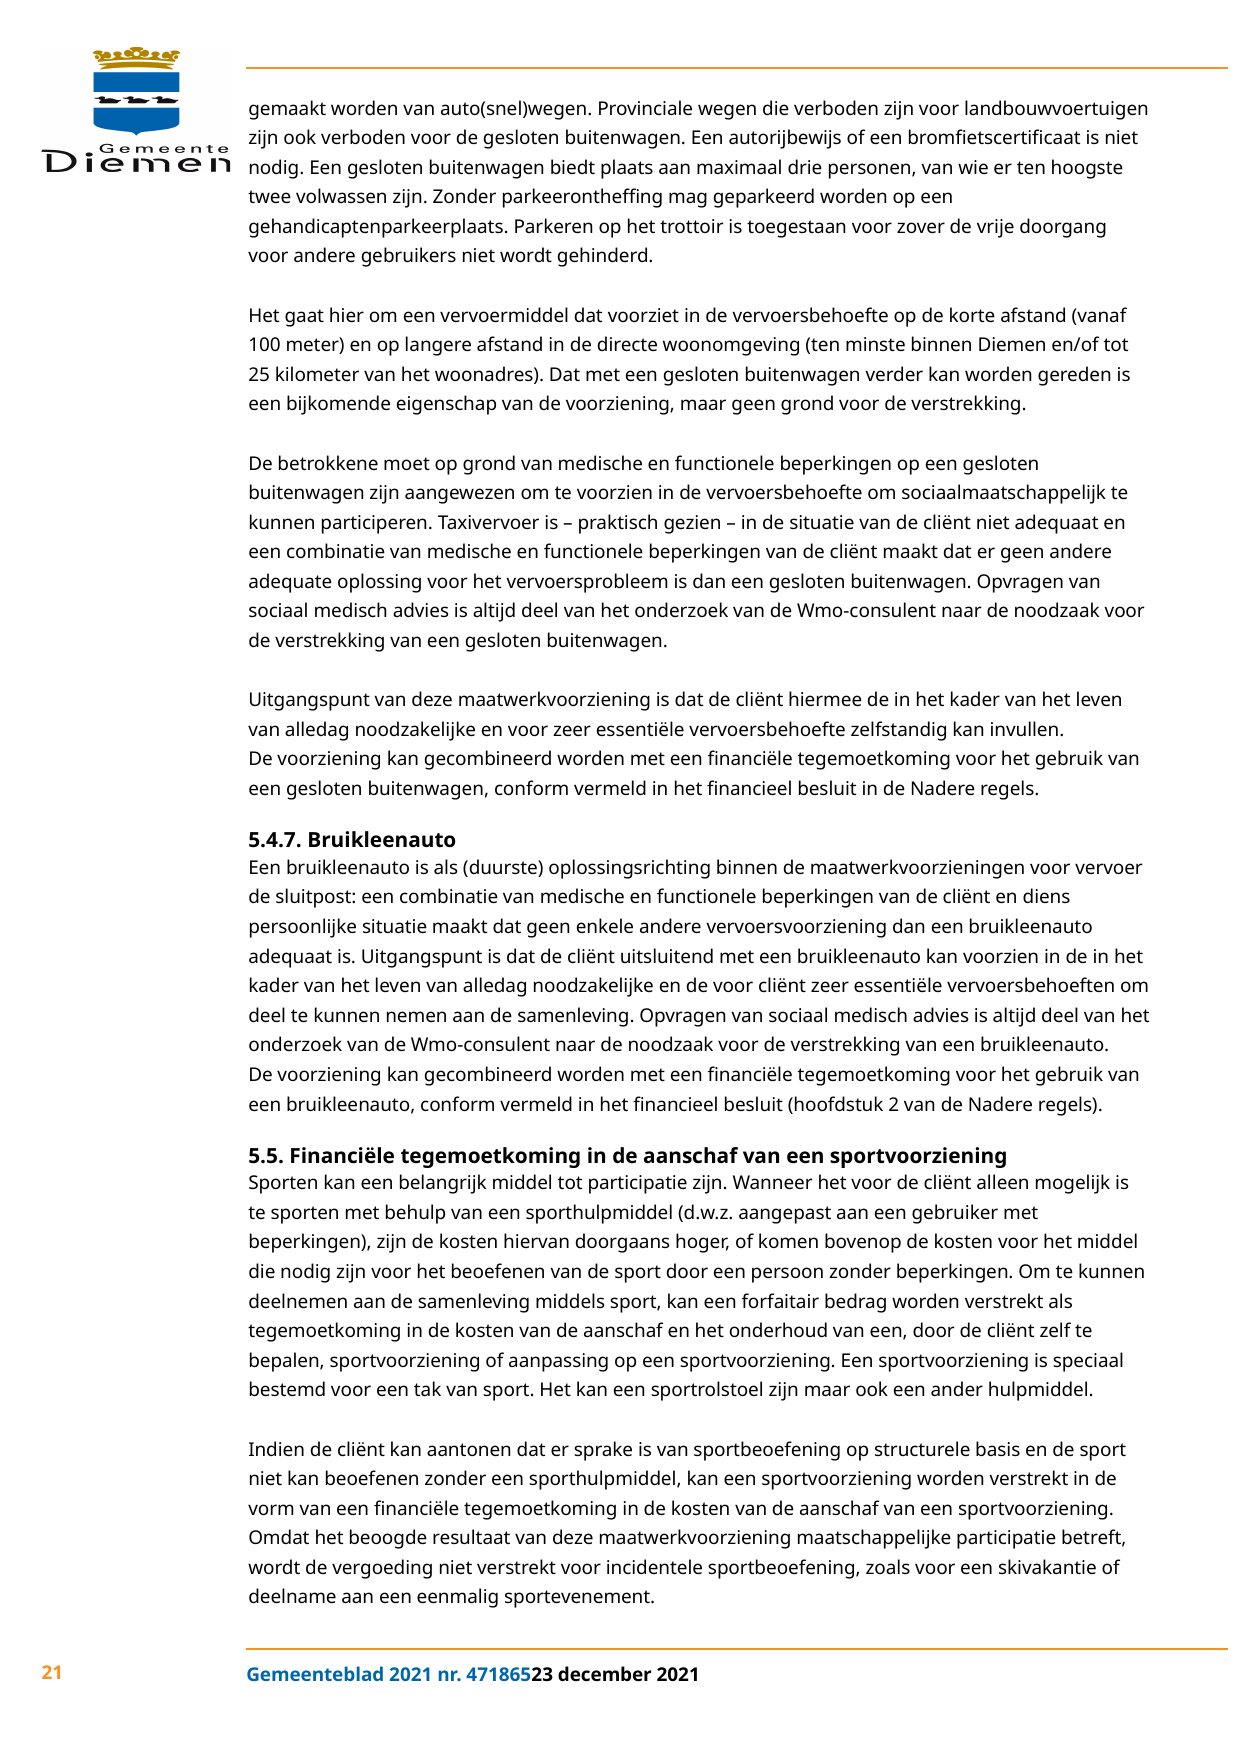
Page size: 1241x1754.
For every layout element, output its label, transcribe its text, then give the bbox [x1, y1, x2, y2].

text Het gaat hier om een vervoermiddel dat voorziet in de vervoersbehoefte op de korte afstand (vanaf 100 meter) en op langere afstand in de directe woonomgeving (ten minste binnen Diemen en/of tot 25 kilometer van het woonadres). Dat met een gesloten buitenwagen verder kan worden gereden is een bijkomende eigenschap van de voorziening, maar geen grond voor de verstrekking. [248, 302, 1152, 416]
text 5.4.7. Bruikleenauto [248, 826, 1152, 854]
text Uitgangspunt van deze maatwerkvoorziening is dat de cliënt hiermee de in het kader van het leven van alledag noodzakelijke en voor zeer essentiële vervoersbehoefte zelfstandig kan invullen. [248, 686, 1152, 742]
text 5.5. Financiële tegemoetkoming in de aanschaf van een sportvoorziening [248, 1141, 1152, 1169]
text De voorziening kan gecombineerd worden met een financiële tegemoetkoming voor het gebruik van een bruikleenauto, conform vermeld in het financieel besluit (hoofdstuk 2 van de Nadere regels). [248, 1061, 1152, 1116]
picture [41, 47, 231, 172]
text De betrokkene moet op grond van medische en functionele beperkingen op een gesloten buitenwagen zijn aangewezen om te voorzien in de vervoersbehoefte om sociaalmaatschappelijk te kunnen participeren. Taxivervoer is – praktisch gezien – in de situatie van de cliënt niet adequaat en een combinatie van medische en functionele beperkingen van de cliënt maakt dat er geen andere adequate oplossing voor het vervoersprobleem is dan een gesloten buitenwagen. Opvragen van sociaal medisch advies is altijd deel van het onderzoek van de Wmo-consulent naar de noodzaak voor de verstrekking van een gesloten buitenwagen. [248, 450, 1152, 653]
text Een bruikleenauto is als (duurste) oplossingsrichting binnen de maatwerkvoorzieningen voor vervoer de sluitpost: een combinatie van medische en functionele beperkingen van de cliënt en diens persoonlijke situatie maakt dat geen enkele andere vervoersvoorziening dan een bruikleenauto adequaat is. Uitgangspunt is dat de cliënt uitsluitend met een bruikleenauto kan voorzien in de in het kader van het leven van alledag noodzakelijke en de voor cliënt zeer essentiële vervoersbehoeften om deel te kunnen nemen aan de samenleving. Opvragen van sociaal medisch advies is altijd deel van het onderzoek van de Wmo-consulent naar de noodzaak voor de verstrekking van een bruikleenauto. [248, 854, 1152, 1057]
text Sporten kan een belangrijk middel tot participatie zijn. Wanneer het voor de cliënt alleen mogelijk is te sporten met behulp van een sporthulpmiddel (d.w.z. aangepast aan een gebruiker met beperkingen), zijn de kosten hiervan doorgaans hoger, of komen bovenop de kosten voor het middel die nodig zijn voor het beoefenen van de sport door een persoon zonder beperkingen. Om te kunnen deelnemen aan de samenleving middels sport, kan een forfaitair bedrag worden verstrekt als tegemoetkoming in de kosten van de aanschaf en het onderhoud van een, door de cliënt zelf te bepalen, sportvoorziening of aanpassing op een sportvoorziening. Een sportvoorziening is speciaal bestemd voor een tak van sport. Het kan een sportrolstoel zijn maar ook een ander hulpmiddel. [248, 1169, 1152, 1402]
text gemaakt worden van auto(snel)wegen. Provinciale wegen die verboden zijn voor landbouwvoertuigen zijn ook verboden voor de gesloten buitenwagen. Een autorijbewijs of een bromfietscertificaat is niet nodig. Een gesloten buitenwagen biedt plaats aan maximaal drie personen, van wie er ten hoogste twee volwassen zijn. Zonder parkeerontheffing mag geparkeerd worden op een gehandicaptenparkeerplaats. Parkeren op het trottoir is toegestaan voor zover de vrije doorgang voor andere gebruikers niet wordt gehinderd. [248, 95, 1152, 268]
text De voorziening kan gecombineerd worden met een financiële tegemoetkoming voor het gebruik van een gesloten buitenwagen, conform vermeld in het financieel besluit in de Nadere regels. [248, 746, 1152, 801]
text Indien de cliënt kan aantonen dat er sprake is van sportbeoefening op structurele basis en de sport niet kan beoefenen zonder een sporthulpmiddel, kan een sportvoorziening worden verstrekt in de vorm van een financiële tegemoetkoming in de kosten van de aanschaf van een sportvoorziening. Omdat het beoogde resultaat van deze maatwerkvoorziening maatschappelijke participatie betreft, wordt de vergoeding niet verstrekt voor incidentele sportbeoefening, zoals voor een skivakantie of deelname aan een eenmalig sportevenement. [248, 1436, 1152, 1609]
